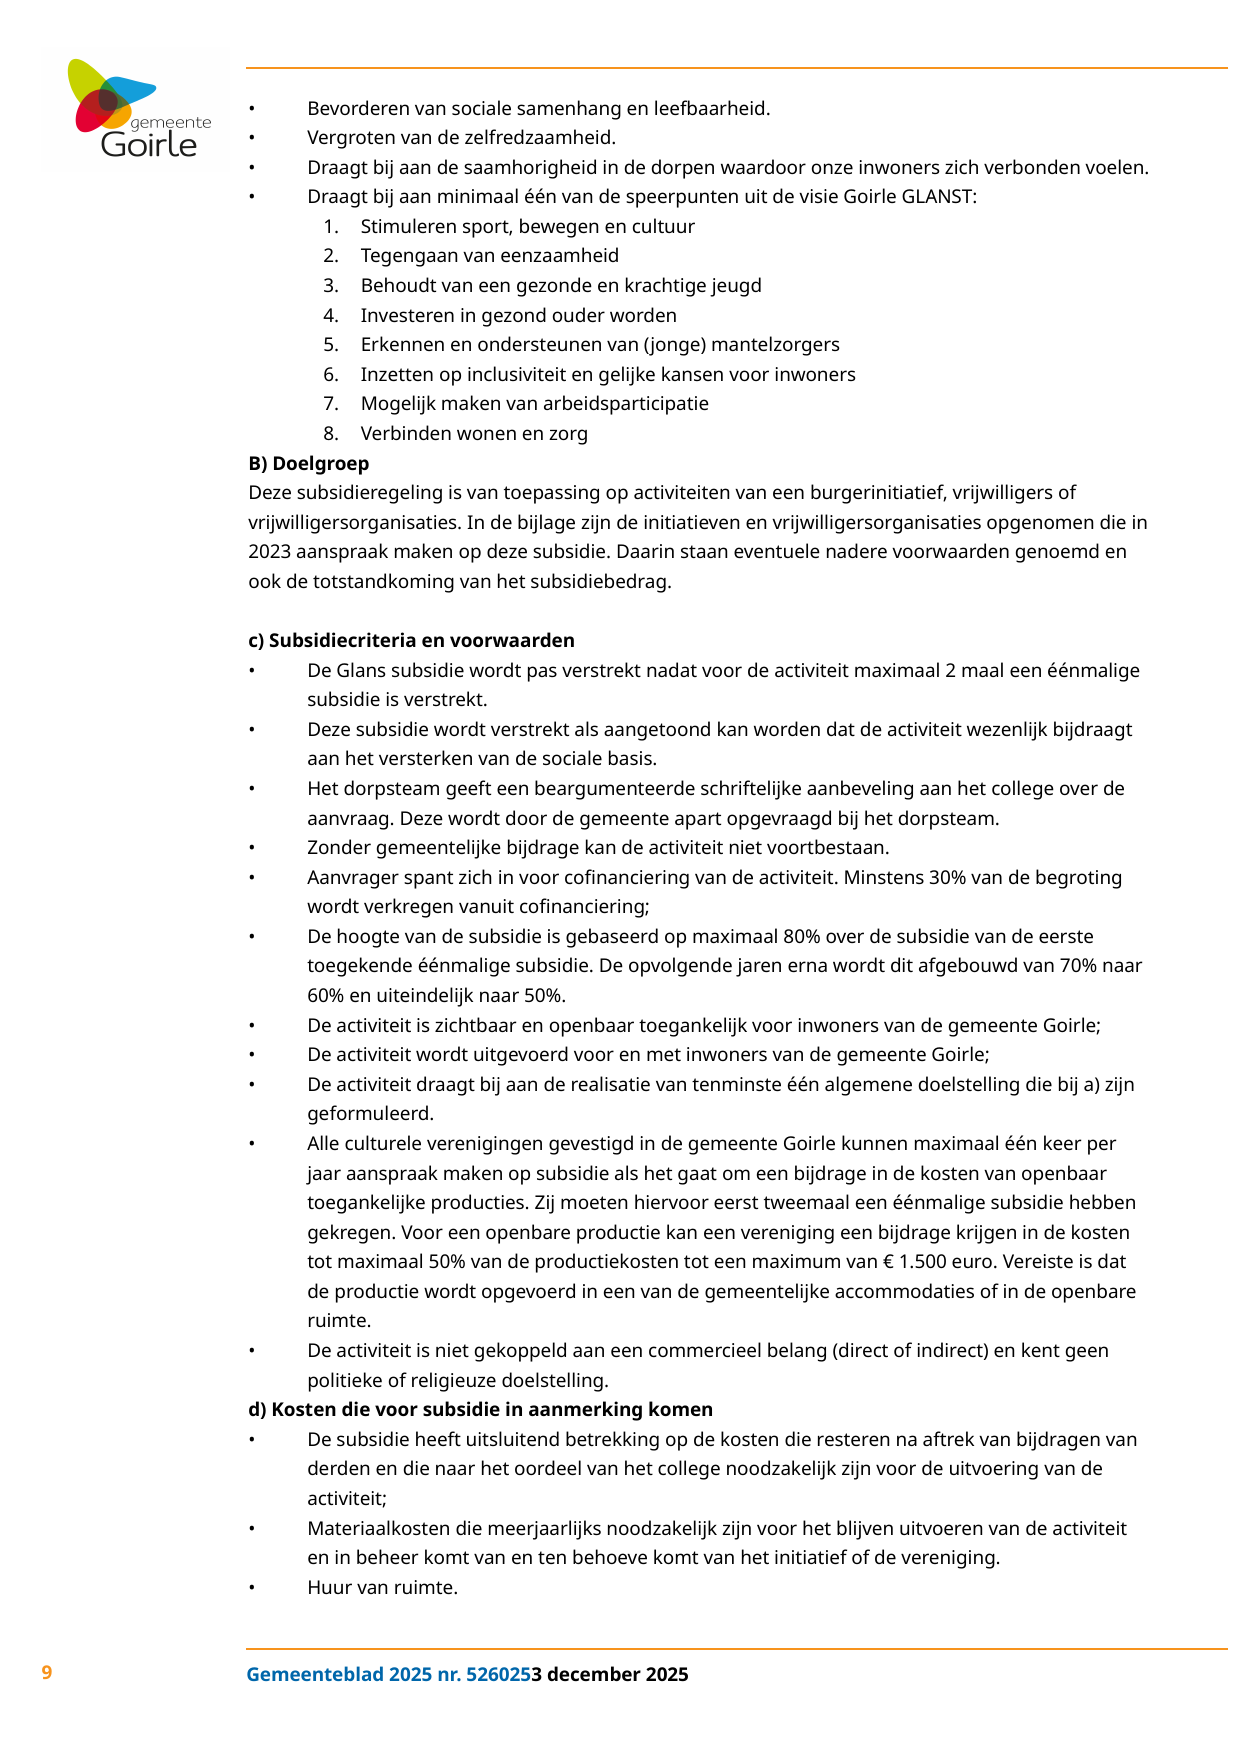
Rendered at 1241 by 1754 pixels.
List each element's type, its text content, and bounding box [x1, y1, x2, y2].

list Draagt bij aan minimaal één van de speerpunten uit de visie Goirle GLANST: [248, 183, 1152, 209]
text B) Doelgroep [248, 450, 1152, 476]
list Inzetten op inclusiviteit en gelijke kansen voor inwoners [323, 361, 1152, 387]
list Zonder gemeentelijke bijdrage kan de activiteit niet voortbestaan. [248, 834, 1152, 860]
list Materiaalkosten die meerjaarlijks noodzakelijk zijn voor het blijven uitvoeren van de activiteit en in beheer komt van en ten behoeve komt van het initiatief of de vereniging. [248, 1515, 1152, 1570]
list Bevorderen van sociale samenhang en leefbaarheid. [248, 95, 1152, 121]
list Erkennen en ondersteunen van (jonge) mantelzorgers [323, 331, 1152, 357]
list De activiteit is niet gekoppeld aan een commercieel belang (direct of indirect) en kent geen politieke of religieuze doelstelling. [248, 1337, 1152, 1393]
picture [41, 47, 231, 172]
list Mogelijk maken van arbeidsparticipatie [323, 391, 1152, 416]
list De activiteit is zichtbaar en openbaar toegankelijk voor inwoners van de gemeente Goirle; [248, 1012, 1152, 1038]
list De Glans subsidie wordt pas verstrekt nadat voor de activiteit maximaal 2 maal een éénmalige subsidie is verstrekt. [248, 657, 1152, 712]
list Deze subsidie wordt verstrekt als aangetoond kan worden dat de activiteit wezenlijk bijdraagt aan het versterken van de sociale basis. [248, 716, 1152, 771]
list Vergroten van de zelfredzaamheid. [248, 124, 1152, 150]
list Het dorpsteam geeft een beargumenteerde schriftelijke aanbeveling aan het college over de aanvraag. Deze wordt door de gemeente apart opgevraagd bij het dorpsteam. [248, 775, 1152, 831]
list Investeren in gezond ouder worden [323, 302, 1152, 328]
text c) Subsidiecriteria en voorwaarden [248, 627, 1152, 653]
list Draagt bij aan de saamhorigheid in de dorpen waardoor onze inwoners zich verbonden voelen. [248, 154, 1152, 180]
list Behoudt van een gezonde en krachtige jeugd [323, 272, 1152, 298]
list De subsidie heeft uitsluitend betrekking op de kosten die resteren na aftrek van bijdragen van derden en die naar het oordeel van het college noodzakelijk zijn voor de uitvoering van de activiteit; [248, 1426, 1152, 1511]
text d) Kosten die voor subsidie in aanmerking komen [248, 1396, 1152, 1422]
list Alle culturele verenigingen gevestigd in de gemeente Goirle kunnen maximaal één keer per jaar aanspraak maken op subsidie als het gaat om een bijdrage in de kosten van openbaar toegankelijke producties. Zij moeten hiervoor eerst tweemaal een éénmalige subsidie hebben gekregen. Voor een openbare productie kan een vereniging een bijdrage krijgen in de kosten tot maximaal 50% van de productiekosten tot een maximum van € 1.500 euro. Vereiste is dat de productie wordt opgevoerd in een van de gemeentelijke accommodaties of in de openbare ruimte. [248, 1130, 1152, 1333]
list Tegengaan van eenzaamheid [323, 243, 1152, 268]
list De activiteit wordt uitgevoerd voor en met inwoners van de gemeente Goirle; [248, 1041, 1152, 1067]
list De activiteit draagt bij aan de realisatie van tenminste één algemene doelstelling die bij a) zijn geformuleerd. [248, 1071, 1152, 1126]
list De hoogte van de subsidie is gebaseerd op maximaal 80% over de subsidie van de eerste toegekende éénmalige subsidie. De opvolgende jaren erna wordt dit afgebouwd van 70% naar 60% en uiteindelijk naar 50%. [248, 923, 1152, 1008]
list Stimuleren sport, bewegen en cultuur [323, 213, 1152, 239]
list Aanvrager spant zich in voor cofinanciering van de activiteit. Minstens 30% van de begroting wordt verkregen vanuit cofinanciering; [248, 864, 1152, 919]
list Huur van ruimte. [248, 1574, 1152, 1600]
text Deze subsidieregeling is van toepassing op activiteiten van een burgerinitiatief, vrijwilligers of vrijwilligersorganisaties. In de bijlage zijn de initiatieven en vrijwilligersorganisaties opgenomen die in 2023 aanspraak maken op deze subsidie. Daarin staan eventuele nadere voorwaarden genoemd en ook de totstandkoming van het subsidiebedrag. [248, 479, 1152, 594]
list Verbinden wonen en zorg [323, 420, 1152, 446]
